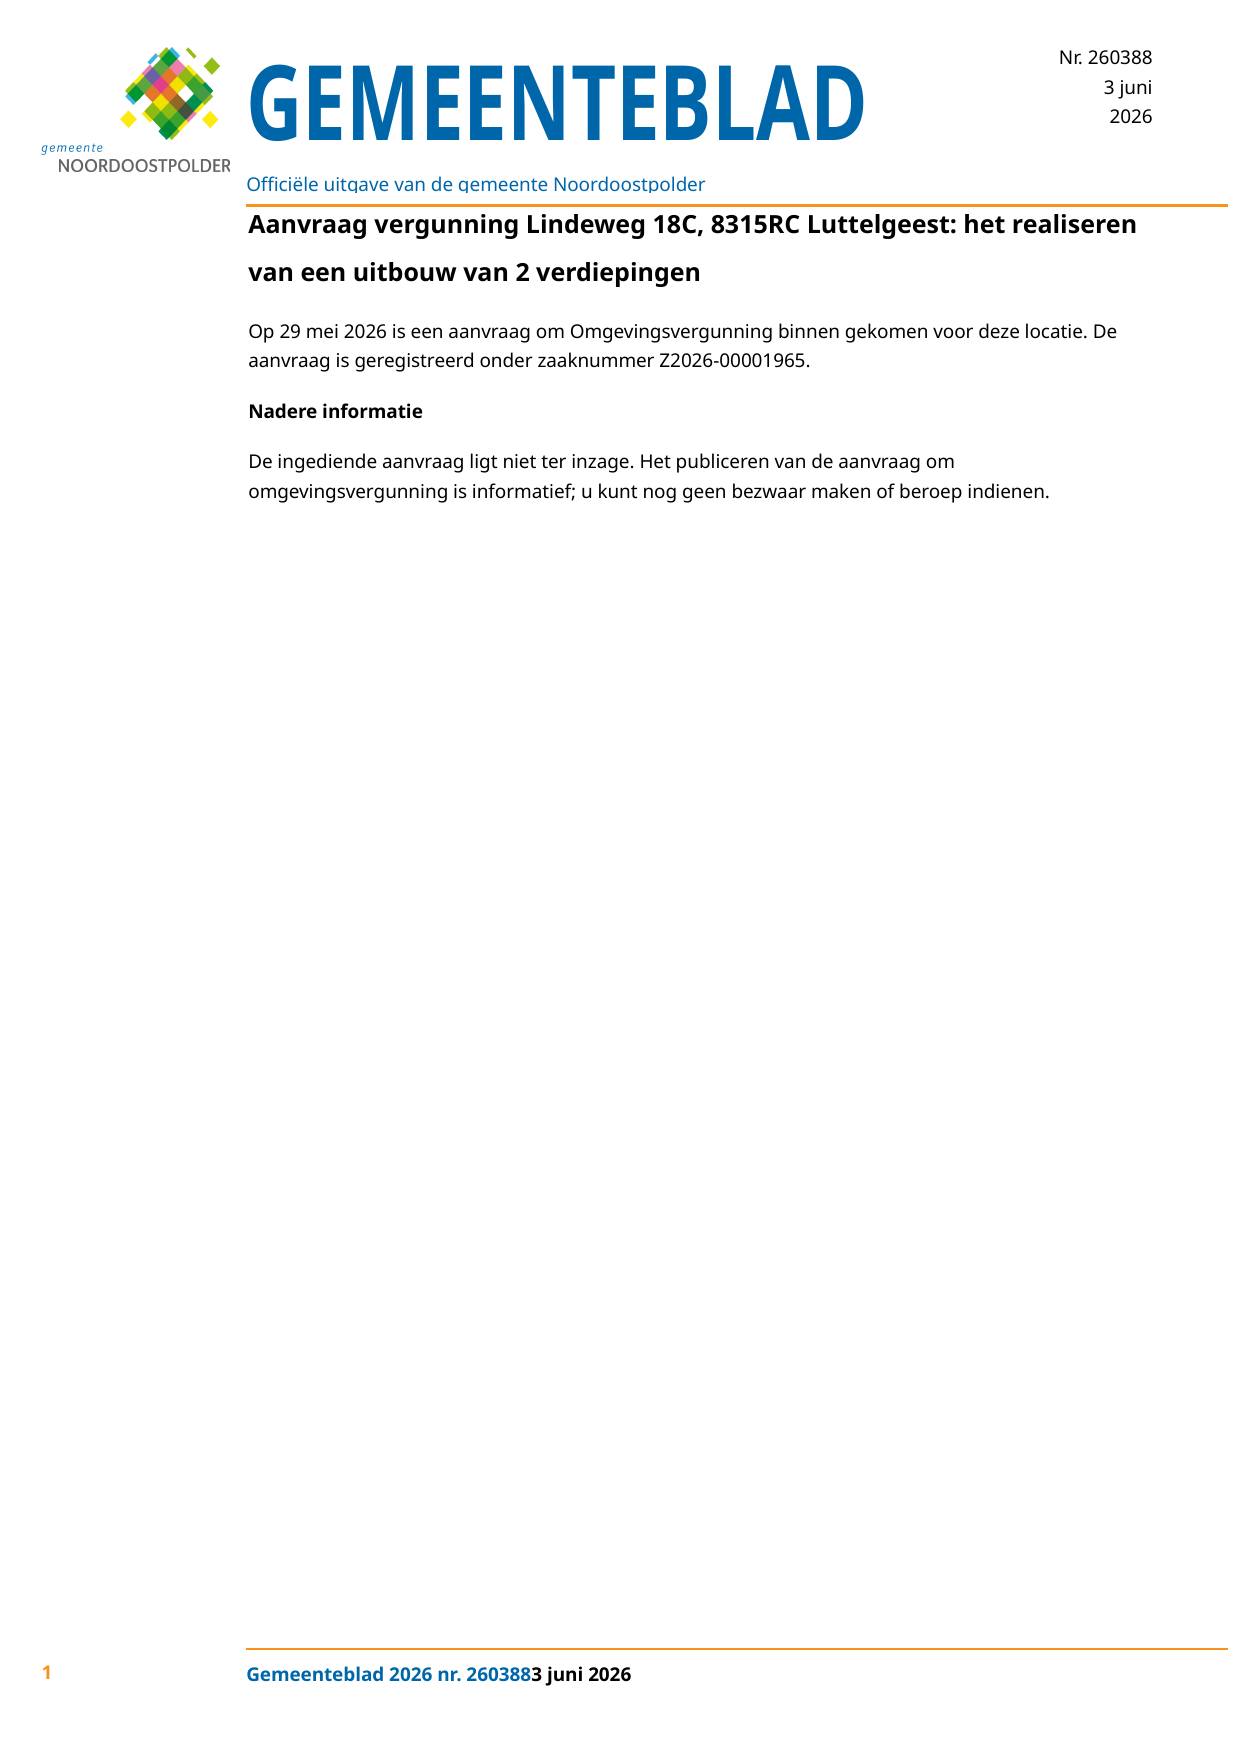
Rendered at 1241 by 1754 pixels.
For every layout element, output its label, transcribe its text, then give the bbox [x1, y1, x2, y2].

text Nadere informatie [248, 398, 1152, 424]
text Aanvraag vergunning Lindeweg 18C, 8315RC Luttelgeest: het realiseren van een uitbouw van 2 verdiepingen [248, 207, 1152, 288]
text Op 29 mei 2026 is een aanvraag om Omgevingsvergunning binnen gekomen voor deze locatie. De aanvraag is geregistreerd onder zaaknummer Z2026-00001965. [248, 318, 1152, 373]
text De ingediende aanvraag ligt niet ter inzage. Het publiceren van de aanvraag om omgevingsvergunning is informatief; u kunt nog geen bezwaar maken of beroep indienen. [248, 448, 1152, 504]
picture [41, 47, 231, 172]
